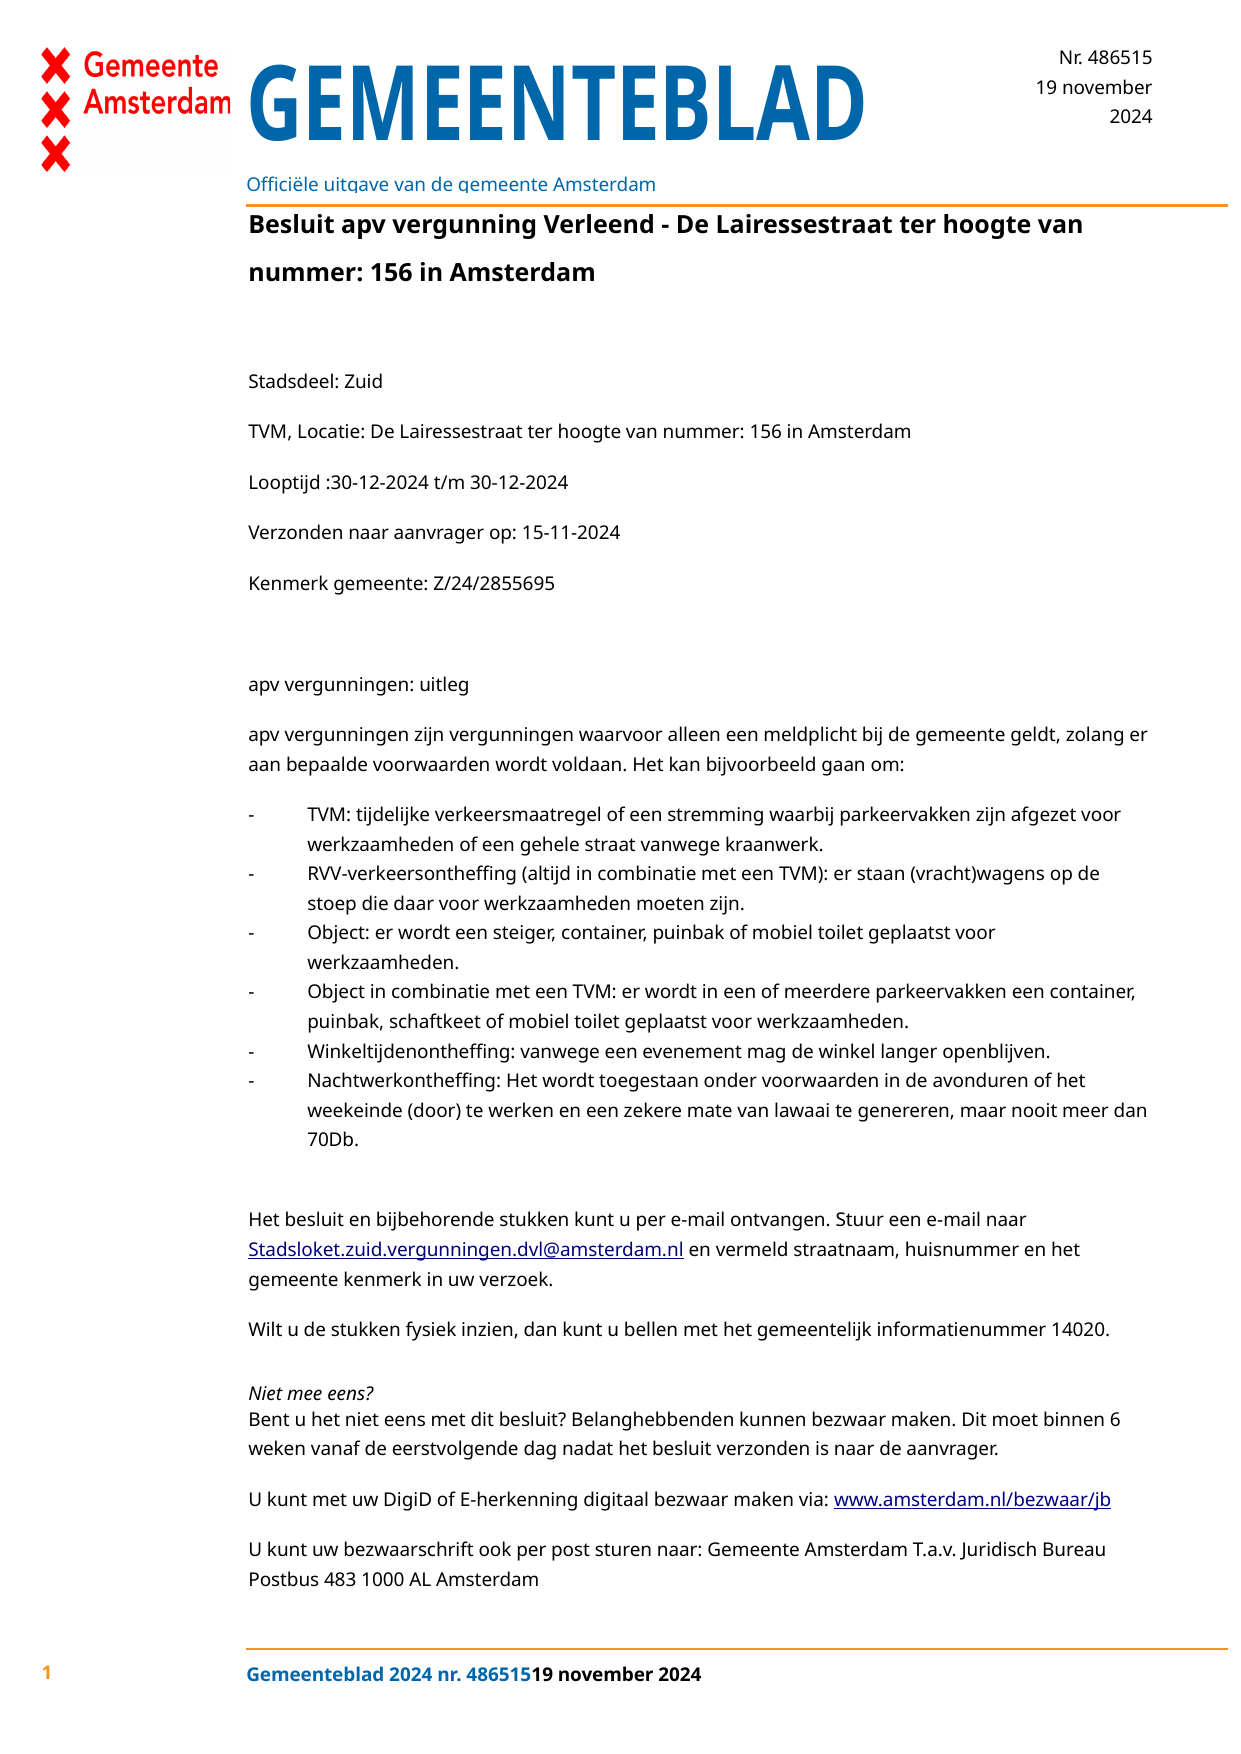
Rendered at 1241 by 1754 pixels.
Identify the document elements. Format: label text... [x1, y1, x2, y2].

text Wilt u de stukken fysiek inzien, dan kunt u bellen met het gemeentelijk informatienummer 14020. [248, 1316, 1152, 1342]
list Winkeltijdenontheffing: vanwege een evenement mag de winkel langer openblijven. [248, 1038, 1152, 1064]
text U kunt met uw DigiD of E-herkenning digitaal bezwaar maken via: www.amsterdam.nl/bezwaar/jb [248, 1486, 1152, 1512]
list RVV-verkeersontheffing (altijd in combinatie met een TVM): er staan (vracht)wagens op de stoep die daar voor werkzaamheden moeten zijn. [248, 860, 1152, 916]
list TVM: tijdelijke verkeersmaatregel of een stremming waarbij parkeervakken zijn afgezet voor werkzaamheden of een gehele straat vanwege kraanwerk. [248, 801, 1152, 857]
list Nachtwerkontheffing: Het wordt toegestaan onder voorwaarden in de avonduren of het weekeinde (door) te werken en een zekere mate van lawaai te genereren, maar nooit meer dan 70Db. [248, 1067, 1152, 1152]
text Besluit apv vergunning Verleend - De Lairessestraat ter hoogte van nummer: 156 in Amsterdam [248, 207, 1152, 288]
text Niet mee eens? [248, 1380, 1152, 1406]
text Verzonden naar aanvrager op: 15-11-2024 [248, 519, 1152, 545]
text Bent u het niet eens met dit besluit? Belanghebbenden kunnen bezwaar maken. Dit moet binnen 6 weken vanaf de eerstvolgende dag nadat het besluit verzonden is naar de aanvrager. [248, 1406, 1152, 1461]
list Object: er wordt een steiger, container, puinbak of mobiel toilet geplaatst voor werkzaamheden. [248, 919, 1152, 975]
text apv vergunningen: uitleg [248, 671, 1152, 697]
text TVM, Locatie: De Lairessestraat ter hoogte van nummer: 156 in Amsterdam [248, 419, 1152, 444]
picture [41, 47, 231, 172]
text Looptijd :30-12-2024 t/m 30-12-2024 [248, 469, 1152, 495]
text apv vergunningen zijn vergunningen waarvoor alleen een meldplicht bij de gemeente geldt, zolang er aan bepaalde voorwaarden wordt voldaan. Het kan bijvoorbeeld gaan om: [248, 721, 1152, 777]
text Stadsdeel: Zuid [248, 368, 1152, 394]
text Kenmerk gemeente: Z/24/2855695 [248, 570, 1152, 596]
list Object in combinatie met een TVM: er wordt in een of meerdere parkeervakken een container, puinbak, schaftkeet of mobiel toilet geplaatst voor werkzaamheden. [248, 979, 1152, 1034]
text U kunt uw bezwaarschrift ook per post sturen naar: Gemeente Amsterdam T.a.v. Juridisch Bureau Postbus 483 1000 AL Amsterdam [248, 1536, 1152, 1592]
text Het besluit en bijbehorende stukken kunt u per e-mail ontvangen. Stuur een e-mail naar Stadsloket.zuid.vergunningen.dvl@amsterdam.nl en vermeld straatnaam, huisnummer en het gemeente kenmerk in uw verzoek. [248, 1207, 1152, 1292]
